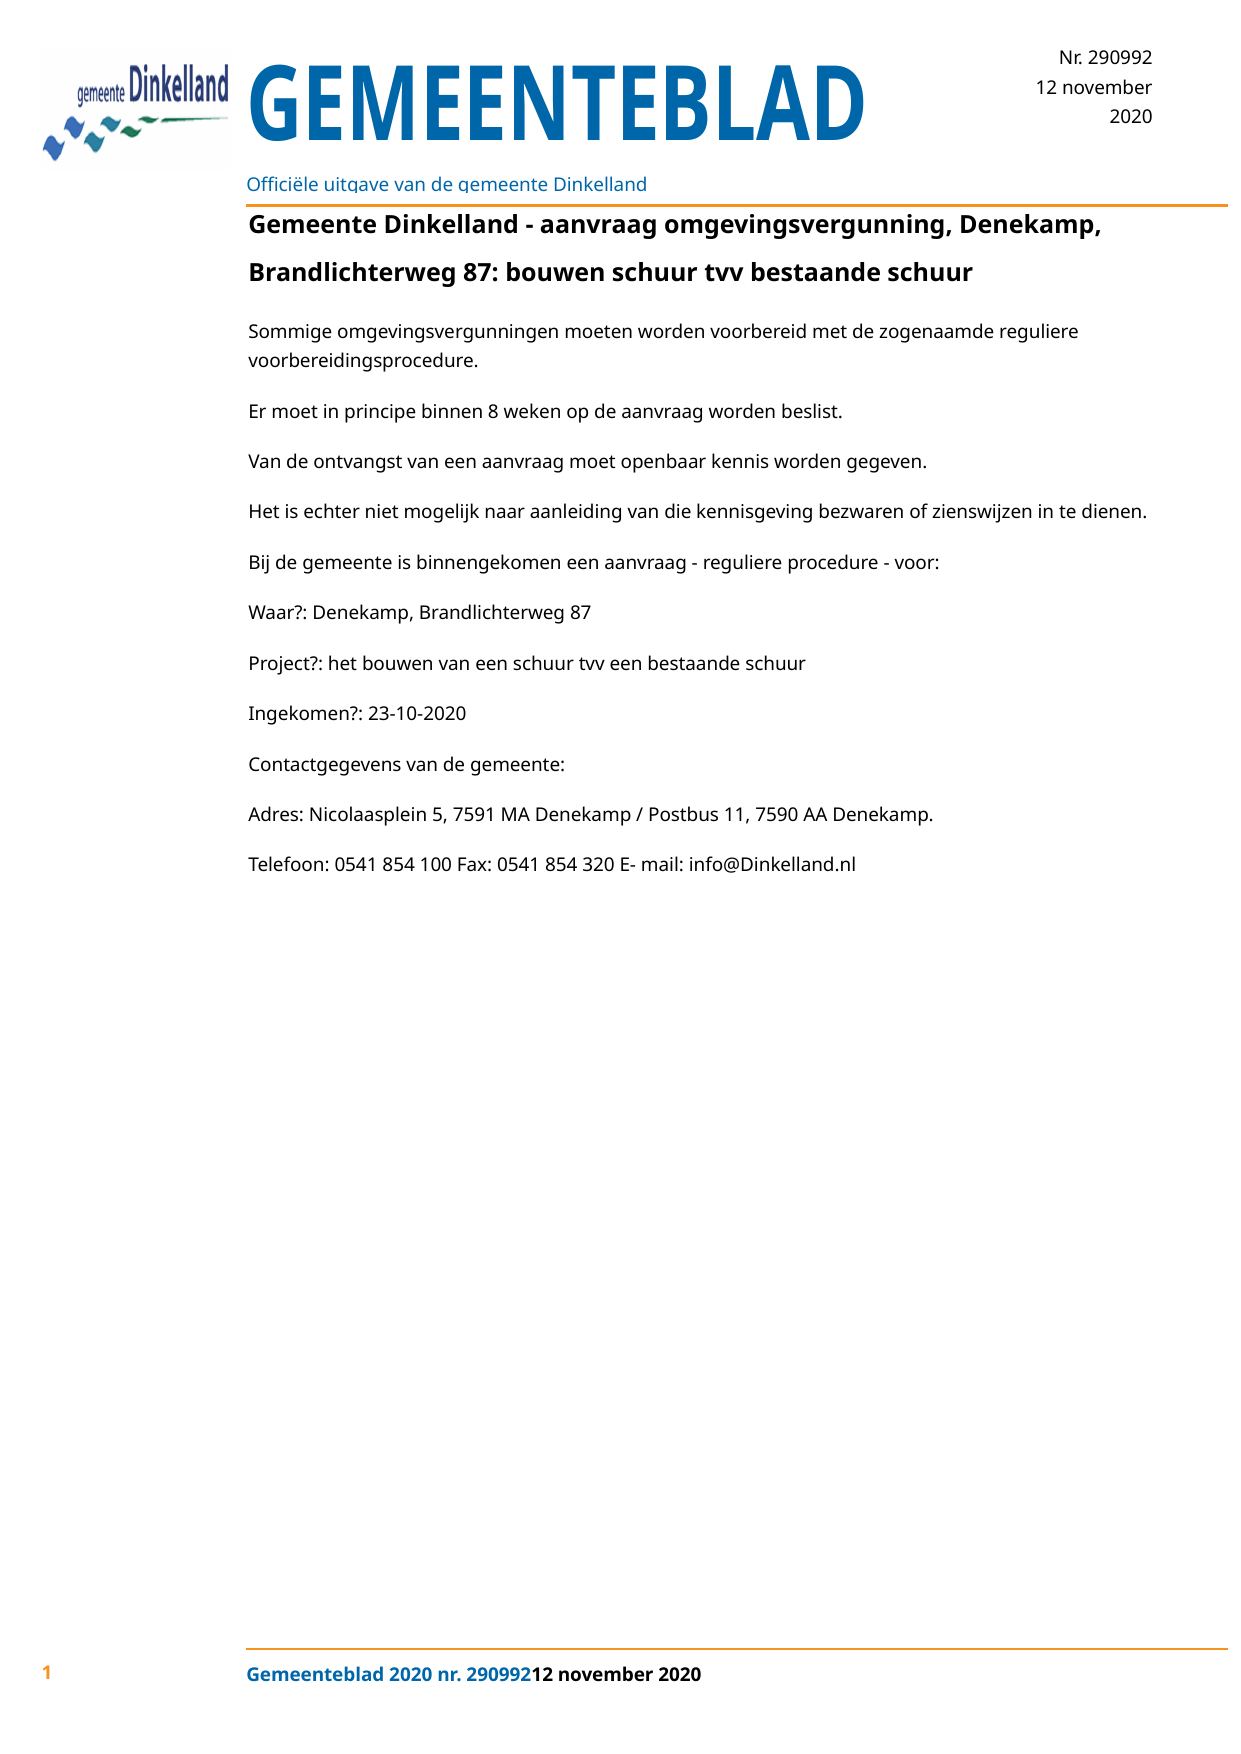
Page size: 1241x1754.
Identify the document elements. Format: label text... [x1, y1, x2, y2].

text Adres: Nicolaasplein 5, 7591 MA Denekamp / Postbus 11, 7590 AA Denekamp. [248, 801, 1152, 827]
text Het is echter niet mogelijk naar aanleiding van die kennisgeving bezwaren of zienswijzen in te dienen. [248, 499, 1152, 524]
text Waar?: Denekamp, Brandlichterweg 87 [248, 599, 1152, 625]
text Van de ontvangst van een aanvraag moet openbaar kennis worden gegeven. [248, 448, 1152, 474]
text Bij de gemeente is binnengekomen een aanvraag - reguliere procedure - voor: [248, 549, 1152, 575]
text Telefoon: 0541 854 100 Fax: 0541 854 320 E- mail: info@Dinkelland.nl [248, 852, 1152, 877]
text Sommige omgevingsvergunningen moeten worden voorbereid met de zogenaamde reguliere voorbereidingsprocedure. [248, 318, 1152, 373]
text Contactgegevens van de gemeente: [248, 751, 1152, 777]
text Er moet in principe binnen 8 weken op de aanvraag worden beslist. [248, 398, 1152, 424]
picture [41, 47, 231, 172]
text Ingekomen?: 23-10-2020 [248, 700, 1152, 726]
text Project?: het bouwen van een schuur tvv een bestaande schuur [248, 650, 1152, 676]
text Gemeente Dinkelland - aanvraag omgevingsvergunning, Denekamp, Brandlichterweg 87: bouwen schuur tvv bestaande schuur [248, 207, 1152, 288]
